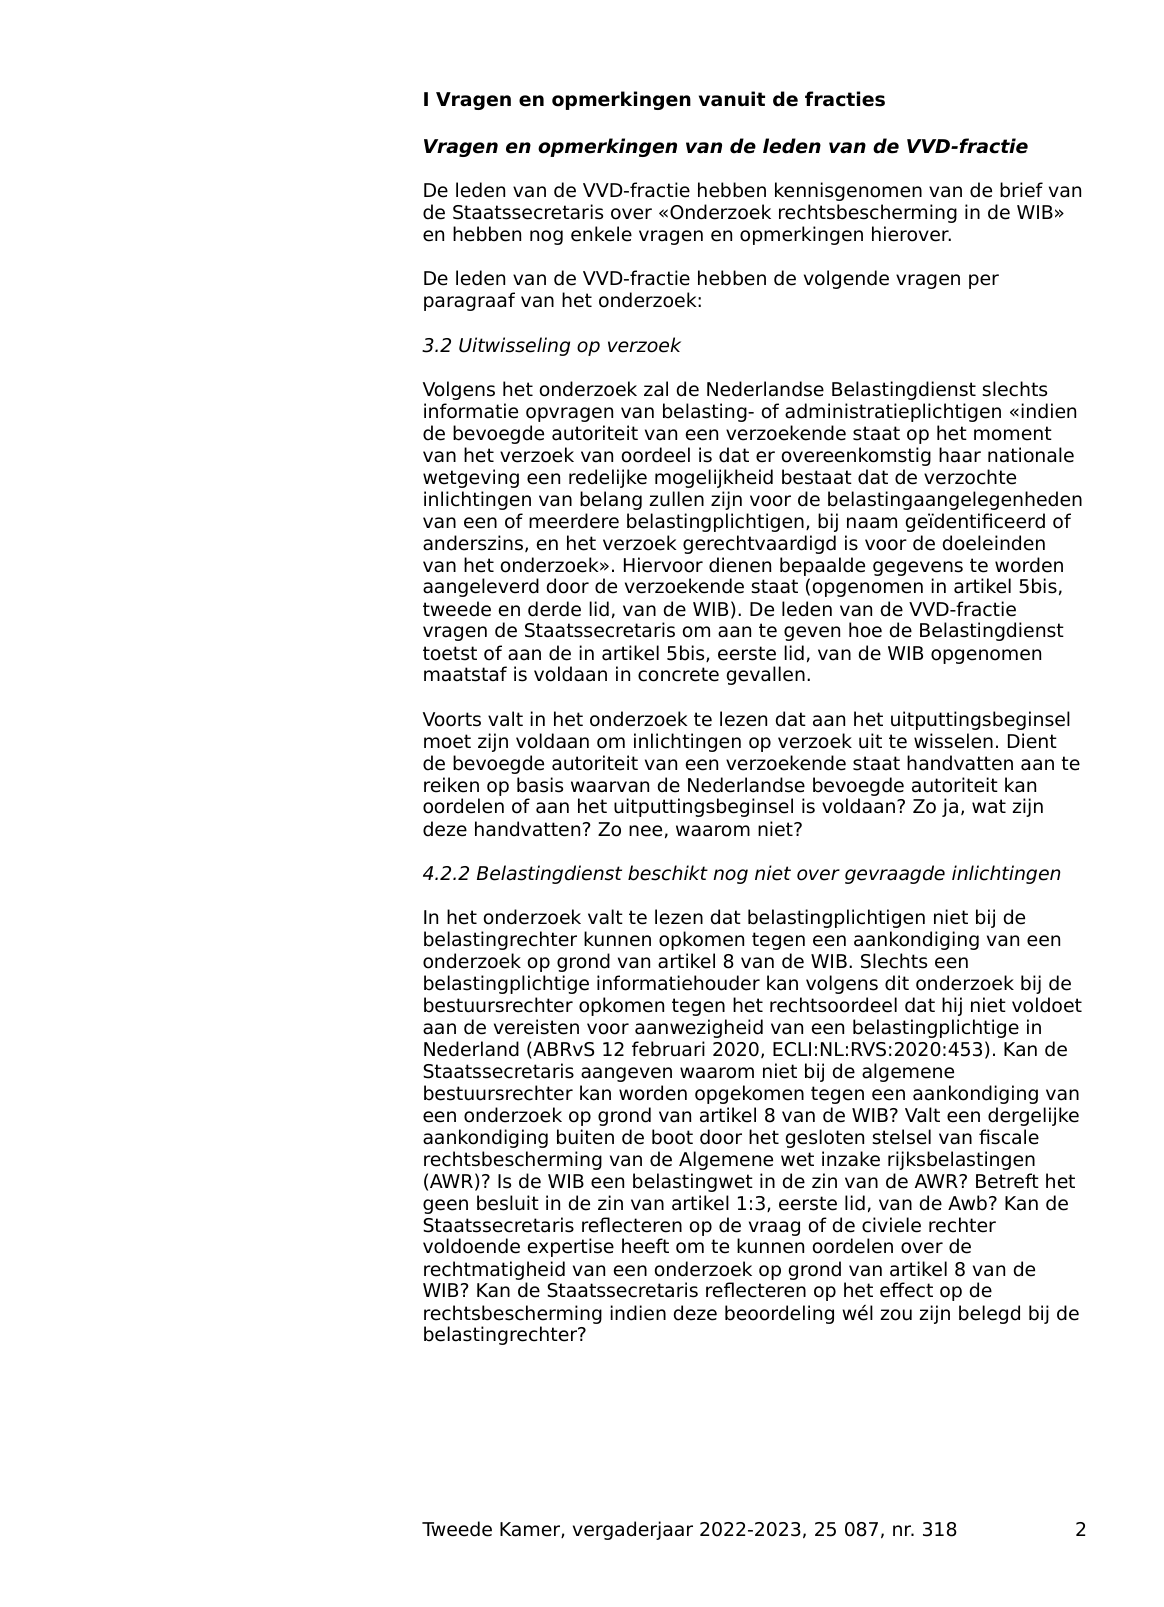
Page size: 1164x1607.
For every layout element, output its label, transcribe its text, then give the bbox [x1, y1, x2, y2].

subtitle 3.2 Uitwisseling op verzoek [422, 334, 1087, 356]
subtitle I Vragen en opmerkingen vanuit de fracties [422, 89, 1087, 111]
text Volgens het onderzoek zal de Nederlandse Belastingdienst slechts informatie opvragen van belasting- of administratieplichtigen «indien de bevoegde autoriteit van een verzoekende staat op het moment van het verzoek van oordeel is dat er overeenkomstig haar nationale wetgeving een redelijke mogelijkheid bestaat dat de verzochte inlichtingen van belang zullen zijn voor de belastingaangelegenheden van een of meerdere belastingplichtigen, bij naam geïdentificeerd of anderszins, en het verzoek gerechtvaardigd is voor de doeleinden van het onderzoek». Hiervoor dienen bepaalde gegevens te worden aangeleverd door de verzoekende staat (opgenomen in artikel 5bis, tweede en derde lid, van de WIB). De leden van de VVD-fractie vragen de Staatssecretaris om aan te geven hoe de Belastingdienst toetst of aan de in artikel 5bis, eerste lid, van de WIB opgenomen maatstaf is voldaan in concrete gevallen. [422, 379, 1087, 686]
text De leden van de VVD-fractie hebben kennisgenomen van de brief van de Staatssecretaris over «Onderzoek rechtsbescherming in de WIB» en hebben nog enkele vragen en opmerkingen hierover. [422, 180, 1087, 246]
text Voorts valt in het onderzoek te lezen dat aan het uitputtingsbeginsel moet zijn voldaan om inlichtingen op verzoek uit te wisselen. Dient de bevoegde autoriteit van een verzoekende staat handvatten aan te reiken op basis waarvan de Nederlandse bevoegde autoriteit kan oordelen of aan het uitputtingsbeginsel is voldaan? Zo ja, wat zijn deze handvatten? Zo nee, waarom niet? [422, 708, 1087, 840]
subtitle Vragen en opmerkingen van de leden van de VVD-fractie [422, 136, 1087, 158]
subtitle 4.2.2 Belastingdienst beschikt nog niet over gevraagde inlichtingen [422, 863, 1087, 884]
text In het onderzoek valt te lezen dat belastingplichtigen niet bij de belastingrechter kunnen opkomen tegen een aankondiging van een onderzoek op grond van artikel 8 van de WIB. Slechts een belastingplichtige informatiehouder kan volgens dit onderzoek bij de bestuursrechter opkomen tegen het rechtsoordeel dat hij niet voldoet aan de vereisten voor aanwezigheid van een belastingplichtige in Nederland (ABRvS 12 februari 2020, ECLI:NL:RVS:2020:453). Kan de Staatssecretaris aangeven waarom niet bij de algemene bestuursrechter kan worden opgekomen tegen een aankondiging van een onderzoek op grond van artikel 8 van de WIB? Valt een dergelijke aankondiging buiten de boot door het gesloten stelsel van fiscale rechtsbescherming van de Algemene wet inzake rijksbelastingen (AWR)? Is de WIB een belastingwet in de zin van de AWR? Betreft het geen besluit in de zin van artikel 1:3, eerste lid, van de Awb? Kan de Staatssecretaris reflecteren op de vraag of de civiele rechter voldoende expertise heeft om te kunnen oordelen over de rechtmatigheid van een onderzoek op grond van artikel 8 van de WIB? Kan de Staatssecretaris reflecteren op het effect op de rechtsbescherming indien deze beoordeling wél zou zijn belegd bij de belastingrechter? [422, 907, 1087, 1346]
text De leden van de VVD-fractie hebben de volgende vragen per paragraaf van het onderzoek: [422, 268, 1087, 312]
